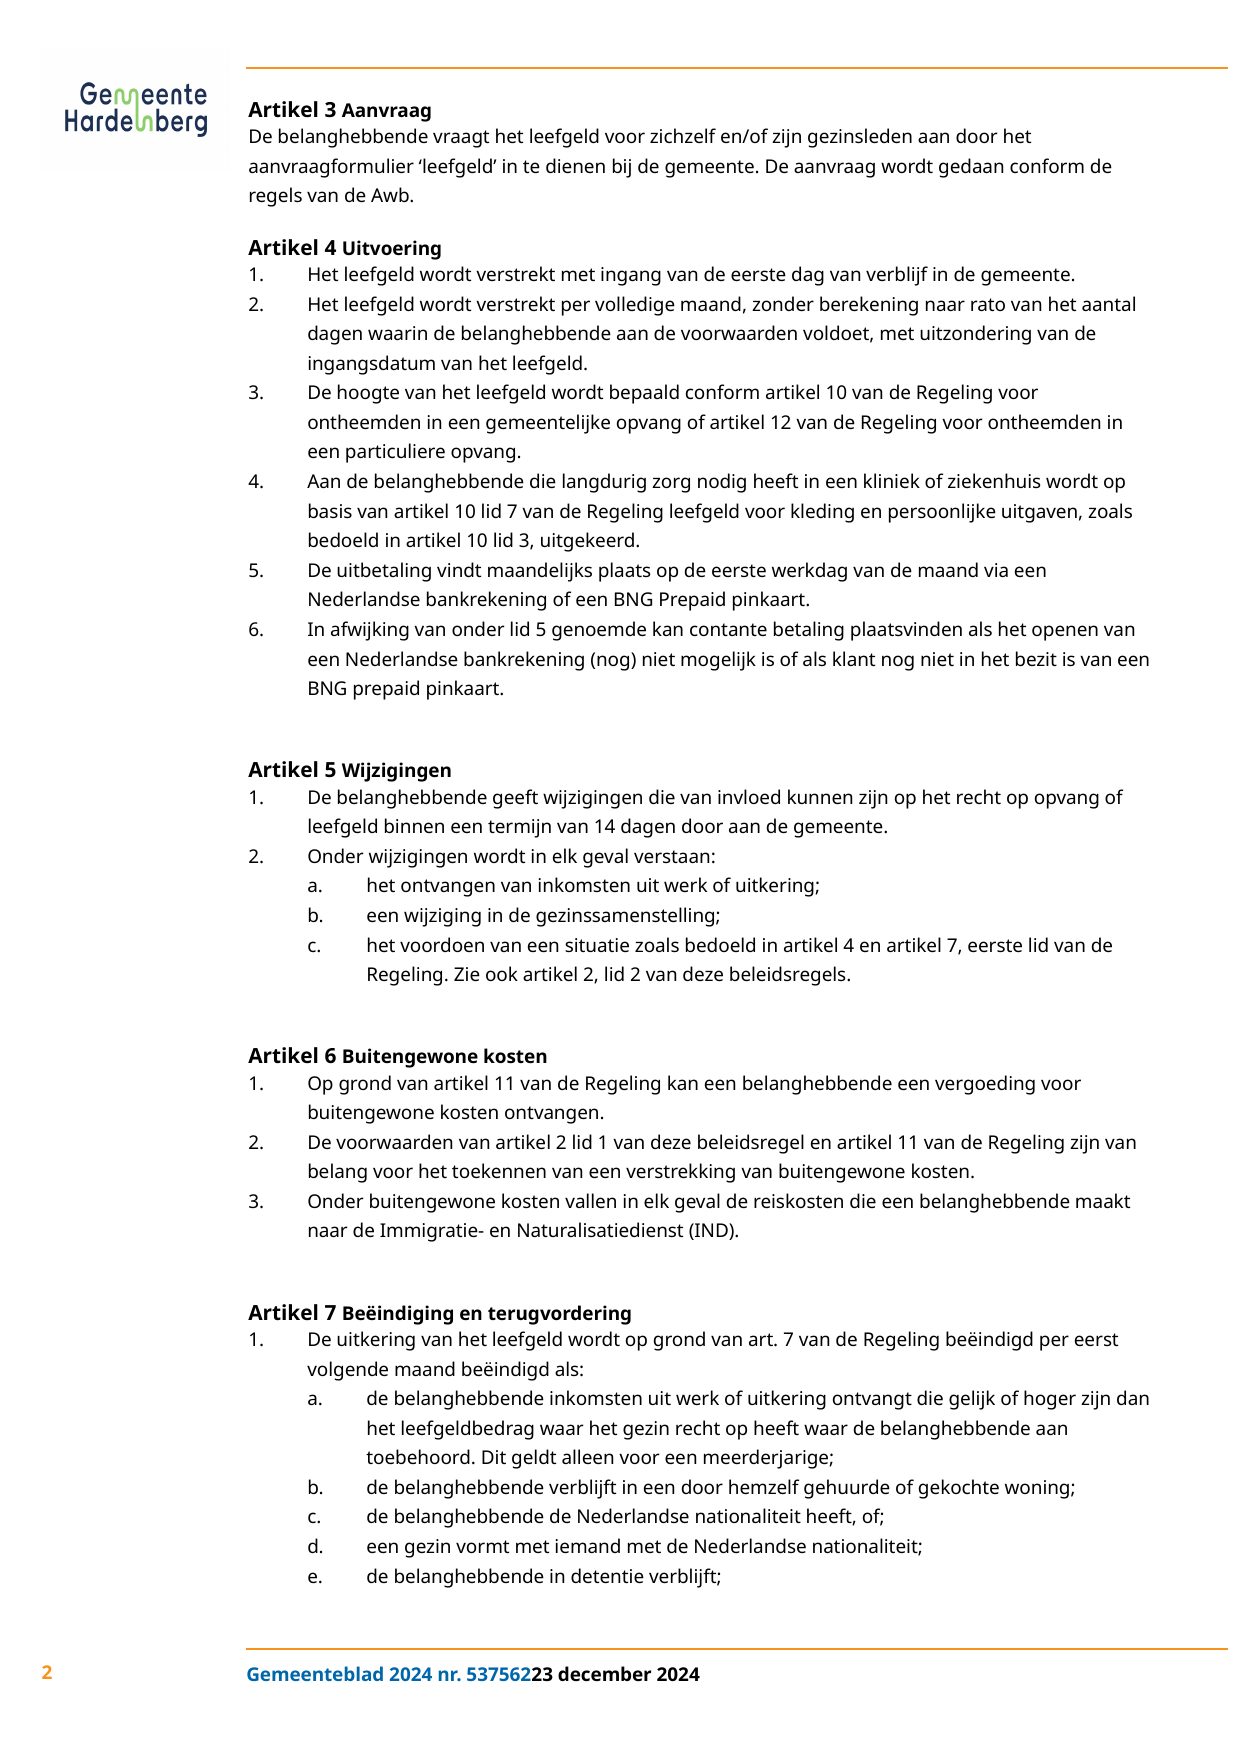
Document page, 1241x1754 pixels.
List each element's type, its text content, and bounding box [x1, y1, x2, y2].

list De uitbetaling vindt maandelijks plaats op de eerste werkdag van de maand via een Nederlandse bankrekening of een BNG Prepaid pinkaart. [248, 557, 1152, 612]
text Artikel 3 Aanvraag [248, 95, 1152, 123]
list een wijziging in de gezinssamenstelling; [307, 902, 1152, 928]
list de belanghebbende de Nederlandse nationaliteit heeft, of; [307, 1504, 1152, 1529]
list de belanghebbende in detentie verblijft; [307, 1563, 1152, 1588]
list het voordoen van een situatie zoals bedoeld in artikel 4 en artikel 7, eerste lid van de Regeling. Zie ook artikel 2, lid 2 van deze beleidsregels. [307, 932, 1152, 987]
text Artikel 6 Buitengewone kosten [248, 1041, 1152, 1070]
list De hoogte van het leefgeld wordt bepaald conform artikel 10 van de Regeling voor ontheemden in een gemeentelijke opvang of artikel 12 van de Regeling voor ontheemden in een particuliere opvang. [248, 379, 1152, 464]
list De voorwaarden van artikel 2 lid 1 van deze beleidsregel en artikel 11 van de Regeling zijn van belang voor het toekennen van een verstrekking van buitengewone kosten. [248, 1129, 1152, 1184]
list Het leefgeld wordt verstrekt per volledige maand, zonder berekening naar rato van het aantal dagen waarin de belanghebbende aan de voorwaarden voldoet, met uitzondering van de ingangsdatum van het leefgeld. [248, 291, 1152, 376]
list In afwijking van onder lid 5 genoemde kan contante betaling plaatsvinden als het openen van een Nederlandse bankrekening (nog) niet mogelijk is of als klant nog niet in het bezit is van een BNG prepaid pinkaart. [248, 616, 1152, 701]
list Onder buitengewone kosten vallen in elk geval de reiskosten die een belanghebbende maakt naar de Immigratie- en Naturalisatiedienst (IND). [248, 1188, 1152, 1243]
list Onder wijzigingen wordt in elk geval verstaan: [248, 843, 1152, 869]
list de belanghebbende inkomsten uit werk of uitkering ontvangt die gelijk of hoger zijn dan het leefgeldbedrag waar het gezin recht op heeft waar de belanghebbende aan toebehoord. Dit geldt alleen voor een meerderjarige; [307, 1385, 1152, 1470]
list De belanghebbende geeft wijzigingen die van invloed kunnen zijn op het recht op opvang of leefgeld binnen een termijn van 14 dagen door aan de gemeente. [248, 784, 1152, 839]
text De belanghebbende vraagt het leefgeld voor zichzelf en/of zijn gezinsleden aan door het aanvraagformulier ‘leefgeld’ in te dienen bij de gemeente. De aanvraag wordt gedaan conform de regels van de Awb. [248, 123, 1152, 208]
picture [41, 47, 231, 172]
list Het leefgeld wordt verstrekt met ingang van de eerste dag van verblijf in de gemeente. [248, 261, 1152, 287]
list een gezin vormt met iemand met de Nederlandse nationaliteit; [307, 1533, 1152, 1559]
list Aan de belanghebbende die langdurig zorg nodig heeft in een kliniek of ziekenhuis wordt op basis van artikel 10 lid 7 van de Regeling leefgeld voor kleding en persoonlijke uitgaven, zoals bedoeld in artikel 10 lid 3, uitgekeerd. [248, 468, 1152, 553]
text Artikel 5 Wijzigingen [248, 755, 1152, 784]
list Op grond van artikel 11 van de Regeling kan een belanghebbende een vergoeding voor buitengewone kosten ontvangen. [248, 1070, 1152, 1125]
text Artikel 4 Uitvoering [248, 233, 1152, 261]
list het ontvangen van inkomsten uit werk of uitkering; [307, 873, 1152, 898]
list De uitkering van het leefgeld wordt op grond van art. 7 van de Regeling beëindigd per eerst volgende maand beëindigd als: [248, 1326, 1152, 1381]
text Artikel 7 Beëindiging en terugvordering [248, 1298, 1152, 1326]
list de belanghebbende verblijft in een door hemzelf gehuurde of gekochte woning; [307, 1474, 1152, 1500]
